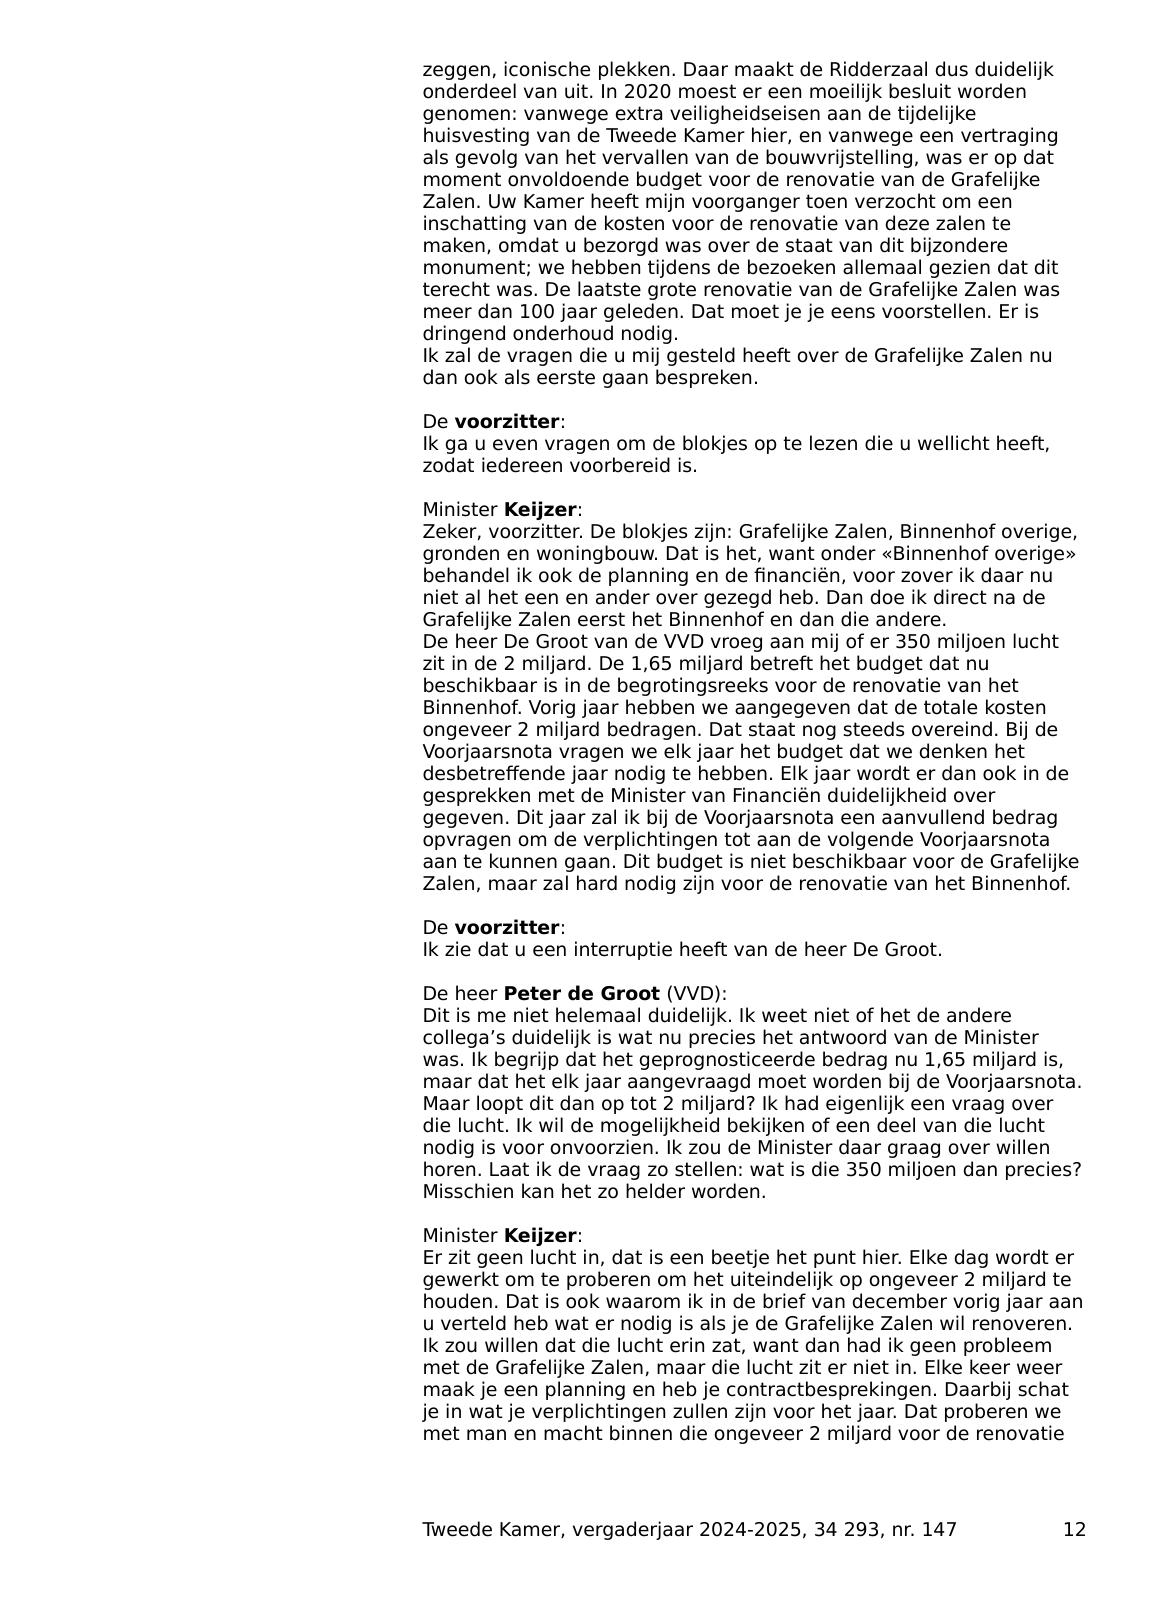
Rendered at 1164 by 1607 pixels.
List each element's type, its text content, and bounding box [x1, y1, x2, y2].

text De heer Peter de Groot (VVD): [422, 983, 1087, 1005]
text Ik zie dat u een interruptie heeft van de heer De Groot. [422, 939, 1087, 961]
text Er zit geen lucht in, dat is een beetje het punt hier. Elke dag wordt er gewerkt om te proberen om het uiteindelijk op ongeveer 2 miljard te houden. Dat is ook waarom ik in de brief van december vorig jaar aan u verteld heb wat er nodig is als je de Grafelijke Zalen wil renoveren. Ik zou willen dat die lucht erin zat, want dan had ik geen probleem met de Grafelijke Zalen, maar die lucht zit er niet in. Elke keer weer maak je een planning en heb je contractbesprekingen. Daarbij schat je in wat je verplichtingen zullen zijn voor het jaar. Dat proberen we met man en macht binnen die ongeveer 2 miljard voor de renovatie [422, 1247, 1087, 1445]
text Ik ga u even vragen om de blokjes op te lezen die u wellicht heeft, zodat iedereen voorbereid is. [422, 433, 1087, 477]
text De voorzitter: [422, 411, 1087, 433]
text Dit is me niet helemaal duidelijk. Ik weet niet of het de andere collega’s duidelijk is wat nu precies het antwoord van de Minister was. Ik begrijp dat het geprognosticeerde bedrag nu 1,65 miljard is, maar dat het elk jaar aangevraagd moet worden bij de Voorjaarsnota. Maar loopt dit dan op tot 2 miljard? Ik had eigenlijk een vraag over die lucht. Ik wil de mogelijkheid bekijken of een deel van die lucht nodig is voor onvoorzien. Ik zou de Minister daar graag over willen horen. Laat ik de vraag zo stellen: wat is die 350 miljoen dan precies? Misschien kan het zo helder worden. [422, 1005, 1087, 1203]
text zeggen, iconische plekken. Daar maakt de Ridderzaal dus duidelijk onderdeel van uit. In 2020 moest er een moeilijk besluit worden genomen: vanwege extra veiligheidseisen aan de tijdelijke huisvesting van de Tweede Kamer hier, en vanwege een vertraging als gevolg van het vervallen van de bouwvrijstelling, was er op dat moment onvoldoende budget voor de renovatie van de Grafelijke Zalen. Uw Kamer heeft mijn voorganger toen verzocht om een inschatting van de kosten voor de renovatie van deze zalen te maken, omdat u bezorgd was over de staat van dit bijzondere monument; we hebben tijdens de bezoeken allemaal gezien dat dit terecht was. De laatste grote renovatie van de Grafelijke Zalen was meer dan 100 jaar geleden. Dat moet je je eens voorstellen. Er is dringend onderhoud nodig. [422, 59, 1087, 345]
text De voorzitter: [422, 917, 1087, 939]
text Minister Keijzer: [422, 499, 1087, 521]
text Minister Keijzer: [422, 1225, 1087, 1247]
text Zeker, voorzitter. De blokjes zijn: Grafelijke Zalen, Binnenhof overige, gronden en woningbouw. Dat is het, want onder «Binnenhof overige» behandel ik ook de planning en de financiën, voor zover ik daar nu niet al het een en ander over gezegd heb. Dan doe ik direct na de Grafelijke Zalen eerst het Binnenhof en dan die andere. [422, 521, 1087, 631]
text De heer De Groot van de VVD vroeg aan mij of er 350 miljoen lucht zit in de 2 miljard. De 1,65 miljard betreft het budget dat nu beschikbaar is in de begrotingsreeks voor de renovatie van het Binnenhof. Vorig jaar hebben we aangegeven dat de totale kosten ongeveer 2 miljard bedragen. Dat staat nog steeds overeind. Bij de Voorjaarsnota vragen we elk jaar het budget dat we denken het desbetreffende jaar nodig te hebben. Elk jaar wordt er dan ook in de gesprekken met de Minister van Financiën duidelijkheid over gegeven. Dit jaar zal ik bij de Voorjaarsnota een aanvullend bedrag opvragen om de verplichtingen tot aan de volgende Voorjaarsnota aan te kunnen gaan. Dit budget is niet beschikbaar voor de Grafelijke Zalen, maar zal hard nodig zijn voor de renovatie van het Binnenhof. [422, 631, 1087, 895]
text Ik zal de vragen die u mij gesteld heeft over de Grafelijke Zalen nu dan ook als eerste gaan bespreken. [422, 345, 1087, 389]
